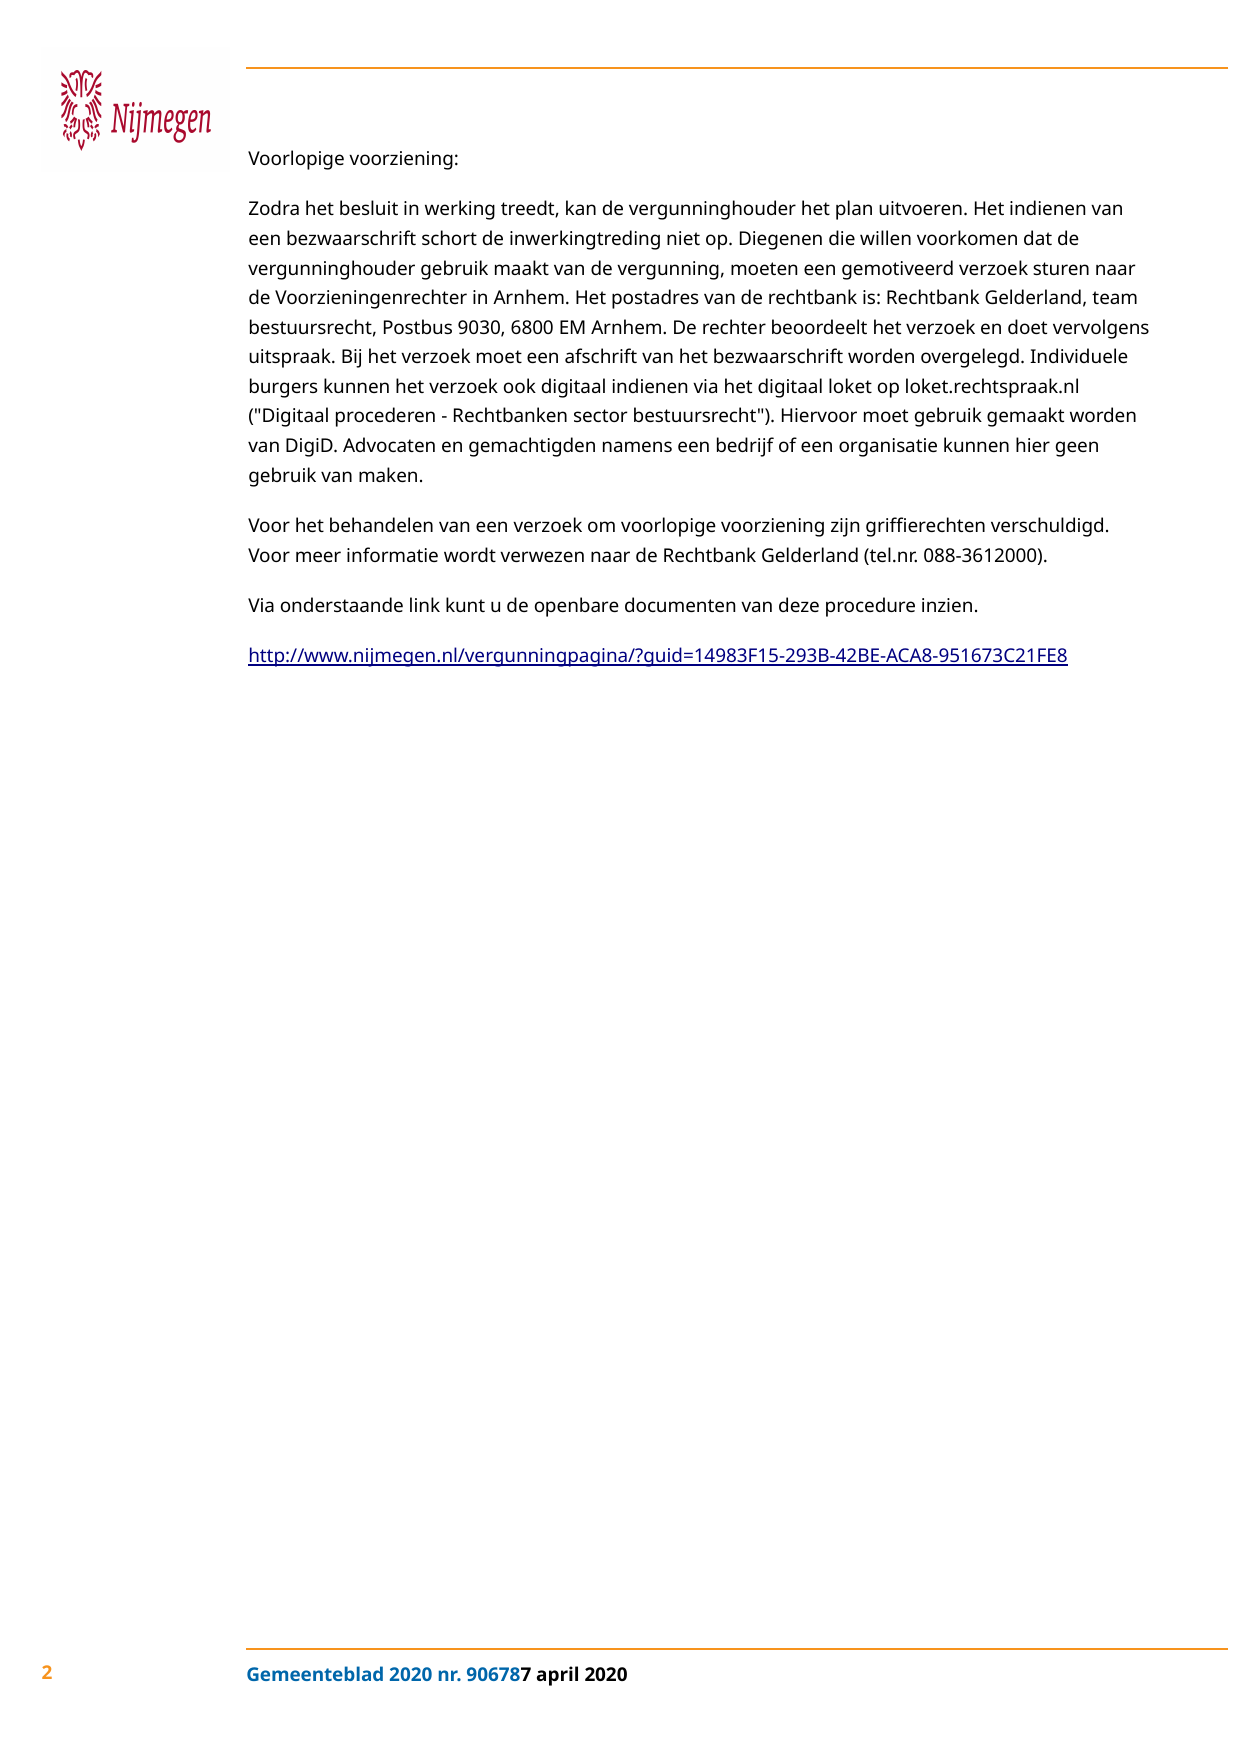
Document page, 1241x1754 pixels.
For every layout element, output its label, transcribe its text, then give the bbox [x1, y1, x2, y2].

text Zodra het besluit in werking treedt, kan de vergunninghouder het plan uitvoeren. Het indienen van een bezwaarschrift schort de inwerkingtreding niet op. Diegenen die willen voorkomen dat de vergunninghouder gebruik maakt van de vergunning, moeten een gemotiveerd verzoek sturen naar de Voorzieningenrechter in Arnhem. Het postadres van de rechtbank is: Rechtbank Gelderland, team bestuursrecht, Postbus 9030, 6800 EM Arnhem. De rechter beoordeelt het verzoek en doet vervolgens uitspraak. Bij het verzoek moet een afschrift van het bezwaarschrift worden overgelegd. Individuele burgers kunnen het verzoek ook digitaal indienen via het digitaal loket op loket.rechtspraak.nl ("Digitaal procederen - Rechtbanken sector bestuursrecht"). Hiervoor moet gebruik gemaakt worden van DigiD. Advocaten en gemachtigden namens een bedrijf of een organisatie kunnen hier geen gebruik van maken. [248, 196, 1152, 488]
text Voorlopige voorziening: [248, 145, 1152, 171]
text Via onderstaande link kunt u de openbare documenten van deze procedure inzien. [248, 592, 1152, 618]
text Voor het behandelen van een verzoek om voorlopige voorziening zijn griffierechten verschuldigd. Voor meer informatie wordt verwezen naar de Rechtbank Gelderland (tel.nr. 088-3612000). [248, 512, 1152, 568]
picture [41, 47, 231, 172]
text http://www.nijmegen.nl/vergunningpagina/?guid=14983F15-293B-42BE-ACA8-951673C21FE8 [248, 643, 1152, 668]
